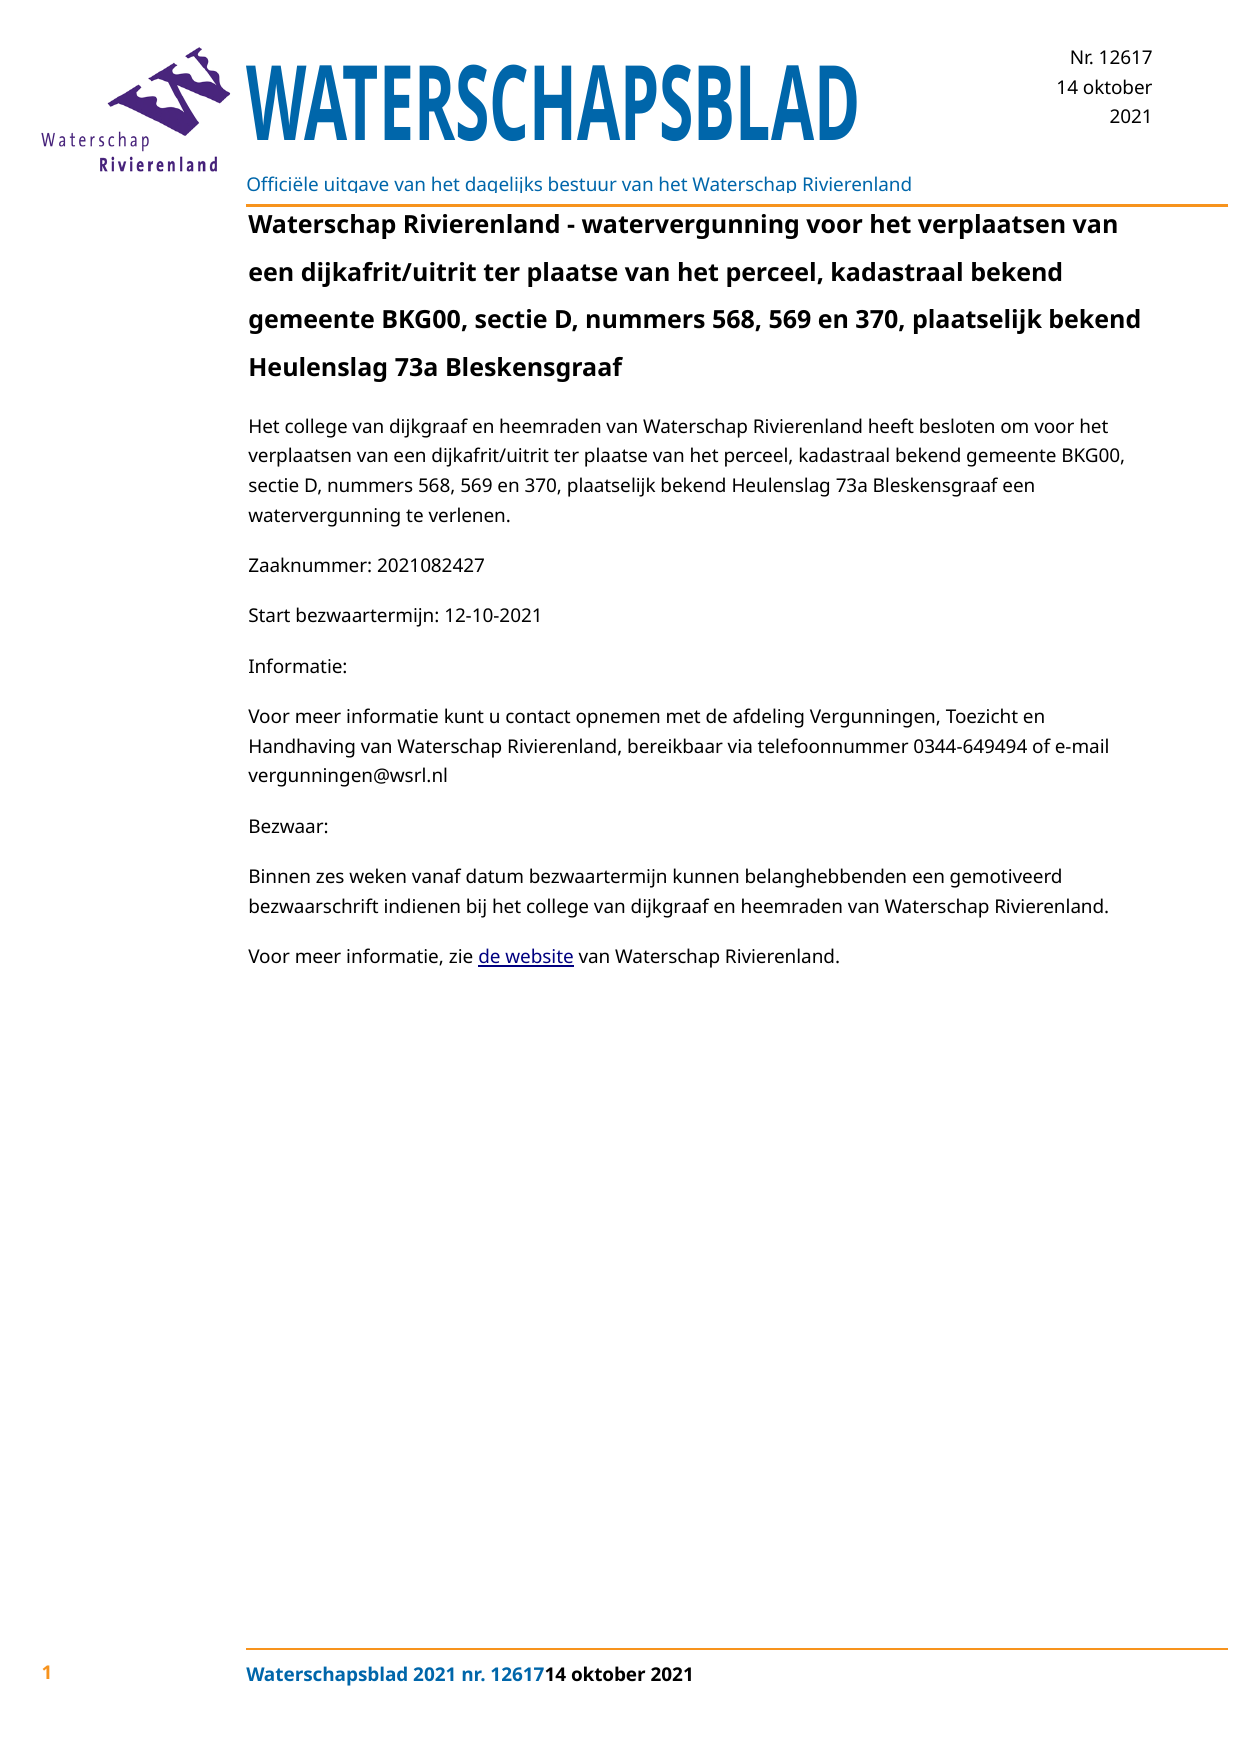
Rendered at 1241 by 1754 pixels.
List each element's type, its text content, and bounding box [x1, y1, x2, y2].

text Informatie: [248, 653, 1152, 679]
text Voor meer informatie, zie de website van Waterschap Rivierenland. [248, 943, 1152, 969]
text Voor meer informatie kunt u contact opnemen met de afdeling Vergunningen, Toezicht en Handhaving van Waterschap Rivierenland, bereikbaar via telefoonnummer 0344-649494 of e-mail vergunningen@wsrl.nl [248, 703, 1152, 788]
text Het college van dijkgraaf en heemraden van Waterschap Rivierenland heeft besloten om voor het verplaatsen van een dijkafrit/uitrit ter plaatse van het perceel, kadastraal bekend gemeente BKG00, sectie D, nummers 568, 569 en 370, plaatselijk bekend Heulenslag 73a Bleskensgraaf een watervergunning te verlenen. [248, 413, 1152, 528]
text Zaaknummer: 2021082427 [248, 552, 1152, 578]
picture [41, 47, 231, 172]
text Bezwaar: [248, 813, 1152, 839]
text Binnen zes weken vanaf datum bezwaartermijn kunnen belanghebbenden een gemotiveerd bezwaarschrift indienen bij het college van dijkgraaf en heemraden van Waterschap Rivierenland. [248, 863, 1152, 919]
text Start bezwaartermijn: 12-10-2021 [248, 603, 1152, 628]
text Waterschap Rivierenland - watervergunning voor het verplaatsen van een dijkafrit/uitrit ter plaatse van het perceel, kadastraal bekend gemeente BKG00, sectie D, nummers 568, 569 en 370, plaatselijk bekend Heulenslag 73a Bleskensgraaf [248, 207, 1152, 384]
